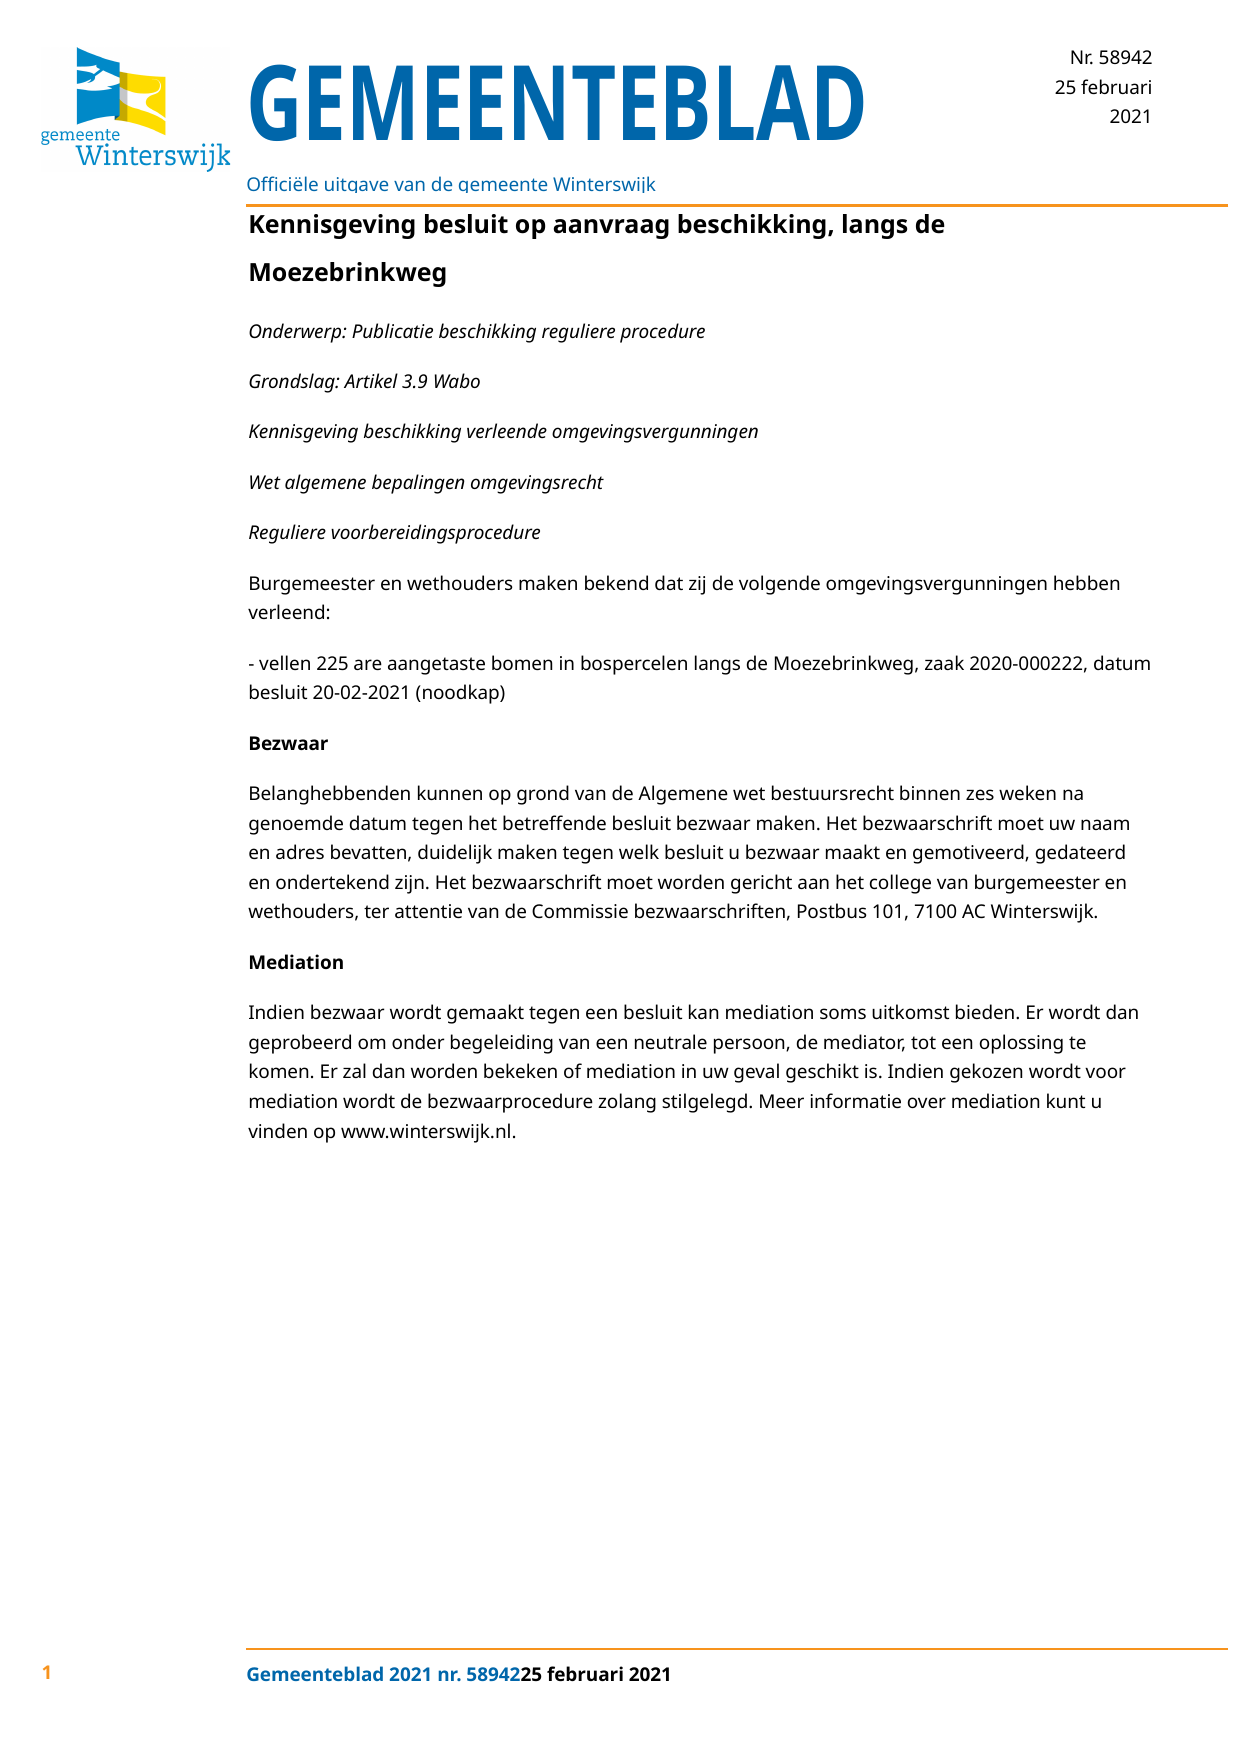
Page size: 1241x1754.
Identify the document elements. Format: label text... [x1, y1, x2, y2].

text Mediation [248, 949, 1152, 975]
text Burgemeester en wethouders maken bekend dat zij de volgende omgevingsvergunningen hebben verleend: [248, 570, 1152, 625]
text Wet algemene bepalingen omgevingsrecht [248, 469, 1152, 495]
picture [225, 153, 231, 162]
text Grondslag: Artikel 3.9 Wabo [248, 368, 1152, 394]
text Onderwerp: Publicatie beschikking reguliere procedure [248, 318, 1152, 344]
text Kennisgeving besluit op aanvraag beschikking, langs de Moezebrinkweg [248, 207, 1152, 288]
text Reguliere voorbereidingsprocedure [248, 519, 1152, 545]
picture [41, 47, 231, 172]
text - vellen 225 are aangetaste bomen in bospercelen langs de Moezebrinkweg, zaak 2020-000222, datum besluit 20-02-2021 (noodkap) [248, 650, 1152, 705]
text Kennisgeving beschikking verleende omgevingsvergunningen [248, 419, 1152, 444]
text Bezwaar [248, 730, 1152, 756]
text Indien bezwaar wordt gemaakt tegen een besluit kan mediation soms uitkomst bieden. Er wordt dan geprobeerd om onder begeleiding van een neutrale persoon, de mediator, tot een oplossing te komen. Er zal dan worden bekeken of mediation in uw geval geschikt is. Indien gekozen wordt voor mediation wordt de bezwaarprocedure zolang stilgelegd. Meer informatie over mediation kunt u vinden op www.winterswijk.nl. [248, 999, 1152, 1144]
text Belanghebbenden kunnen op grond van de Algemene wet bestuursrecht binnen zes weken na genoemde datum tegen het betreffende besluit bezwaar maken. Het bezwaarschrift moet uw naam en adres bevatten, duidelijk maken tegen welk besluit u bezwaar maakt en gemotiveerd, gedateerd en ondertekend zijn. Het bezwaarschrift moet worden gericht aan het college van burgemeester en wethouders, ter attentie van de Commissie bezwaarschriften, Postbus 101, 7100 AC Winterswijk. [248, 780, 1152, 924]
